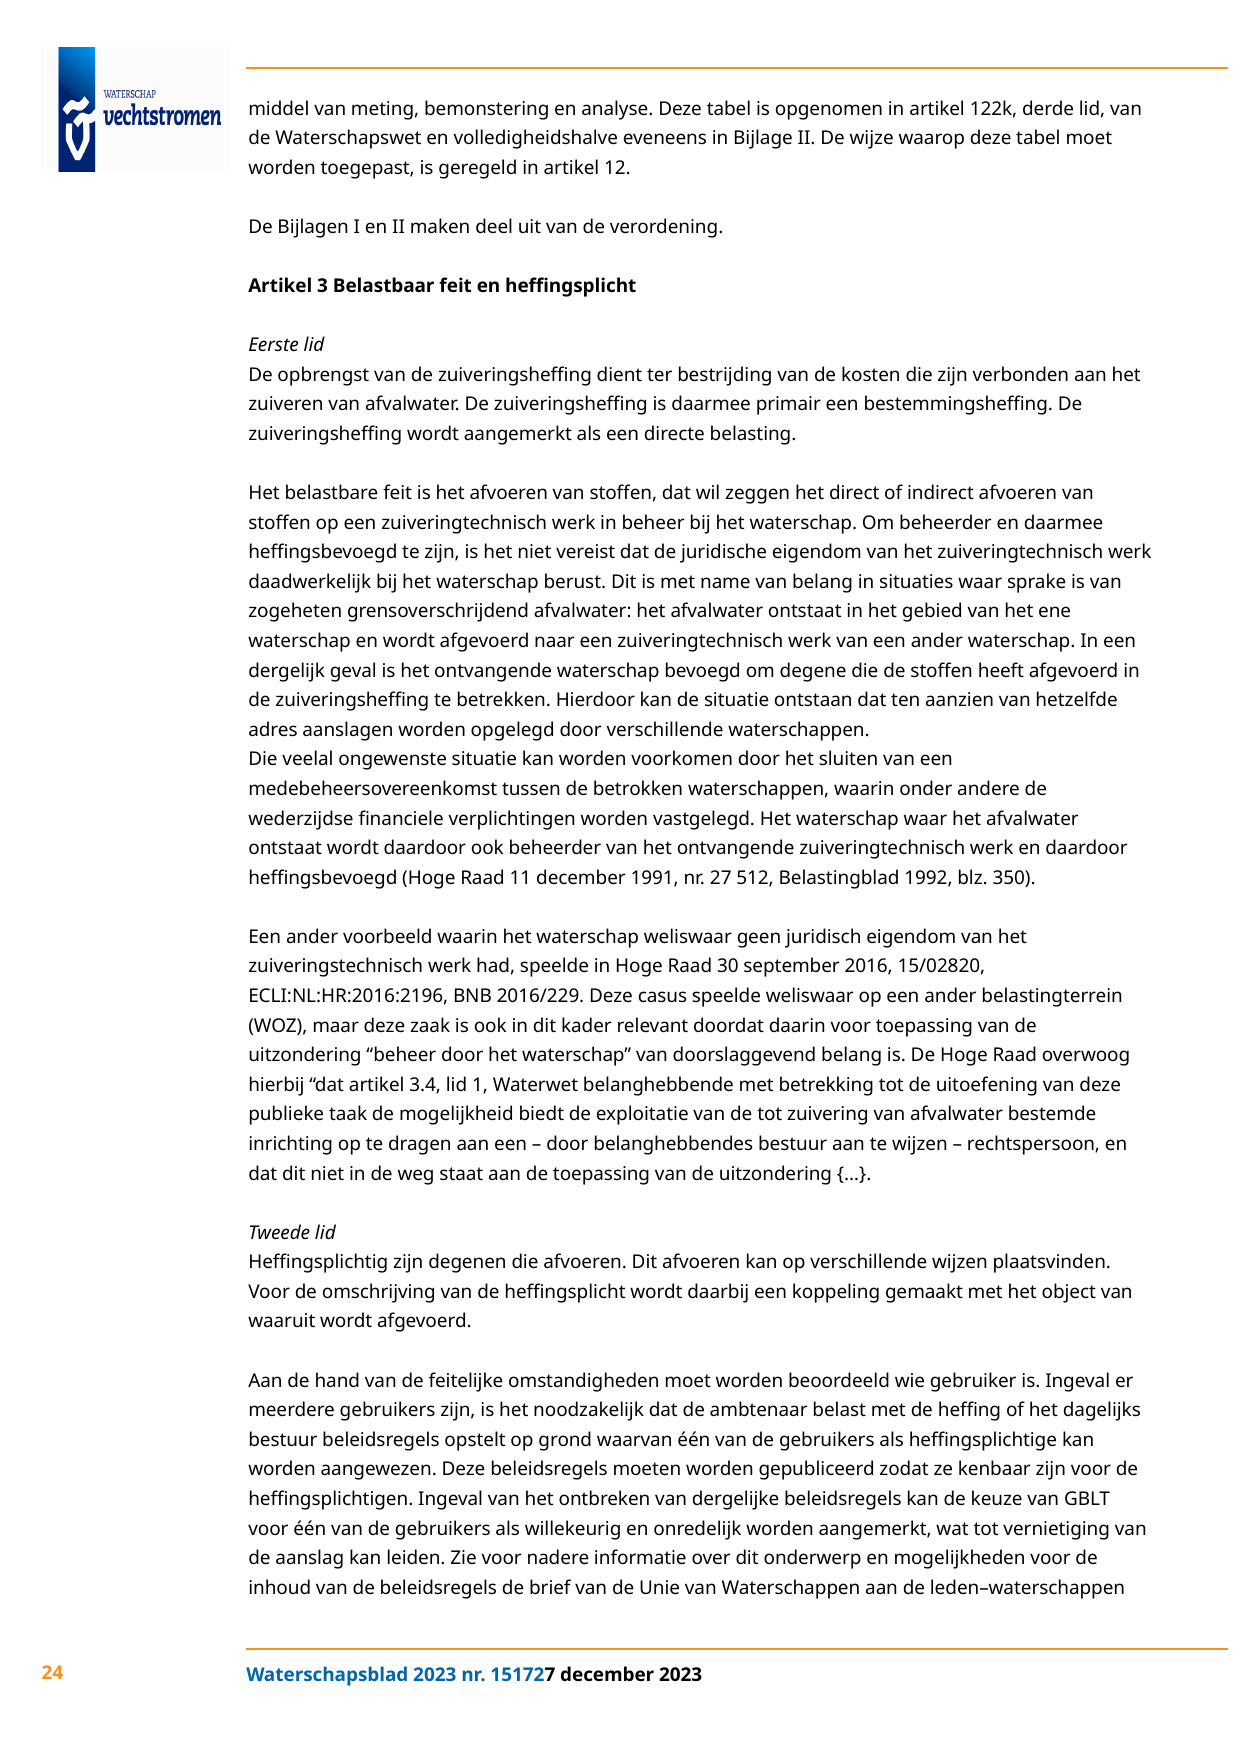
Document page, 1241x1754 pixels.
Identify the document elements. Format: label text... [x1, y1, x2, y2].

text Heffingsplichtig zijn degenen die afvoeren. Dit afvoeren kan op verschillende wijzen plaatsvinden. Voor de omschrijving van de heffingsplicht wordt daarbij een koppeling gemaakt met het object van waaruit wordt afgevoerd. [248, 1248, 1152, 1333]
picture [41, 47, 231, 172]
text Tweede lid [248, 1219, 1152, 1245]
text middel van meting, bemonstering en analyse. Deze tabel is opgenomen in artikel 122k, derde lid, van de Waterschapswet en volledigheidshalve eveneens in Bijlage II. De wijze waarop deze tabel moet worden toegepast, is geregeld in artikel 12. [248, 95, 1152, 180]
text Het belastbare feit is het afvoeren van stoffen, dat wil zeggen het direct of indirect afvoeren van stoffen op een zuiveringtechnisch werk in beheer bij het waterschap. Om beheerder en daarmee heffingsbevoegd te zijn, is het niet vereist dat de juridische eigendom van het zuiveringtechnisch werk daadwerkelijk bij het waterschap berust. Dit is met name van belang in situaties waar sprake is van zogeheten grensoverschrijdend afvalwater: het afvalwater ontstaat in het gebied van het ene waterschap en wordt afgevoerd naar een zuiveringtechnisch werk van een ander waterschap. In een dergelijk geval is het ontvangende waterschap bevoegd om degene die de stoffen heeft afgevoerd in de zuiveringsheffing te betrekken. Hierdoor kan de situatie ontstaan dat ten aanzien van hetzelfde adres aanslagen worden opgelegd door verschillende waterschappen. [248, 479, 1152, 742]
text Die veelal ongewenste situatie kan worden voorkomen door het sluiten van een medebeheersovereenkomst tussen de betrokken waterschappen, waarin onder andere de wederzijdse financiele verplichtingen worden vastgelegd. Het waterschap waar het afvalwater ontstaat wordt daardoor ook beheerder van het ontvangende zuiveringtechnisch werk en daardoor heffingsbevoegd (Hoge Raad 11 december 1991, nr. 27 512, Belastingblad 1992, blz. 350). [248, 746, 1152, 890]
text Eerste lid [248, 331, 1152, 357]
text Artikel 3 Belastbaar feit en heffingsplicht [248, 272, 1152, 298]
text De opbrengst van de zuiveringsheffing dient ter bestrijding van de kosten die zijn verbonden aan het zuiveren van afvalwater. De zuiveringsheffing is daarmee primair een bestemmingsheffing. De zuiveringsheffing wordt aangemerkt als een directe belasting. [248, 361, 1152, 446]
text De Bijlagen I en II maken deel uit van de verordening. [248, 213, 1152, 239]
text Aan de hand van de feitelijke omstandigheden moet worden beoordeeld wie gebruiker is. Ingeval er meerdere gebruikers zijn, is het noodzakelijk dat de ambtenaar belast met de heffing of het dagelijks bestuur beleidsregels opstelt op grond waarvan één van de gebruikers als heffingsplichtige kan worden aangewezen. Deze beleidsregels moeten worden gepubliceerd zodat ze kenbaar zijn voor de heffingsplichtigen. Ingeval van het ontbreken van dergelijke beleidsregels kan de keuze van GBLT voor één van de gebruikers als willekeurig en onredelijk worden aangemerkt, wat tot vernietiging van de aanslag kan leiden. Zie voor nadere informatie over dit onderwerp en mogelijkheden voor de inhoud van de beleidsregels de brief van de Unie van Waterschappen aan de leden–waterschappen [248, 1367, 1152, 1600]
text Een ander voorbeeld waarin het waterschap weliswaar geen juridisch eigendom van het zuiveringstechnisch werk had, speelde in Hoge Raad 30 september 2016, 15/02820, ECLI:NL:HR:2016:2196, BNB 2016/229. Deze casus speelde weliswaar op een ander belastingterrein (WOZ), maar deze zaak is ook in dit kader relevant doordat daarin voor toepassing van de uitzondering “beheer door het waterschap” van doorslaggevend belang is. De Hoge Raad overwoog hierbij “dat artikel 3.4, lid 1, Waterwet belanghebbende met betrekking tot de uitoefening van deze publieke taak de mogelijkheid biedt de exploitatie van de tot zuivering van afvalwater bestemde inrichting op te dragen aan een – door belanghebbendes bestuur aan te wijzen – rechtspersoon, en dat dit niet in de weg staat aan de toepassing van de uitzondering {…}. [248, 923, 1152, 1186]
